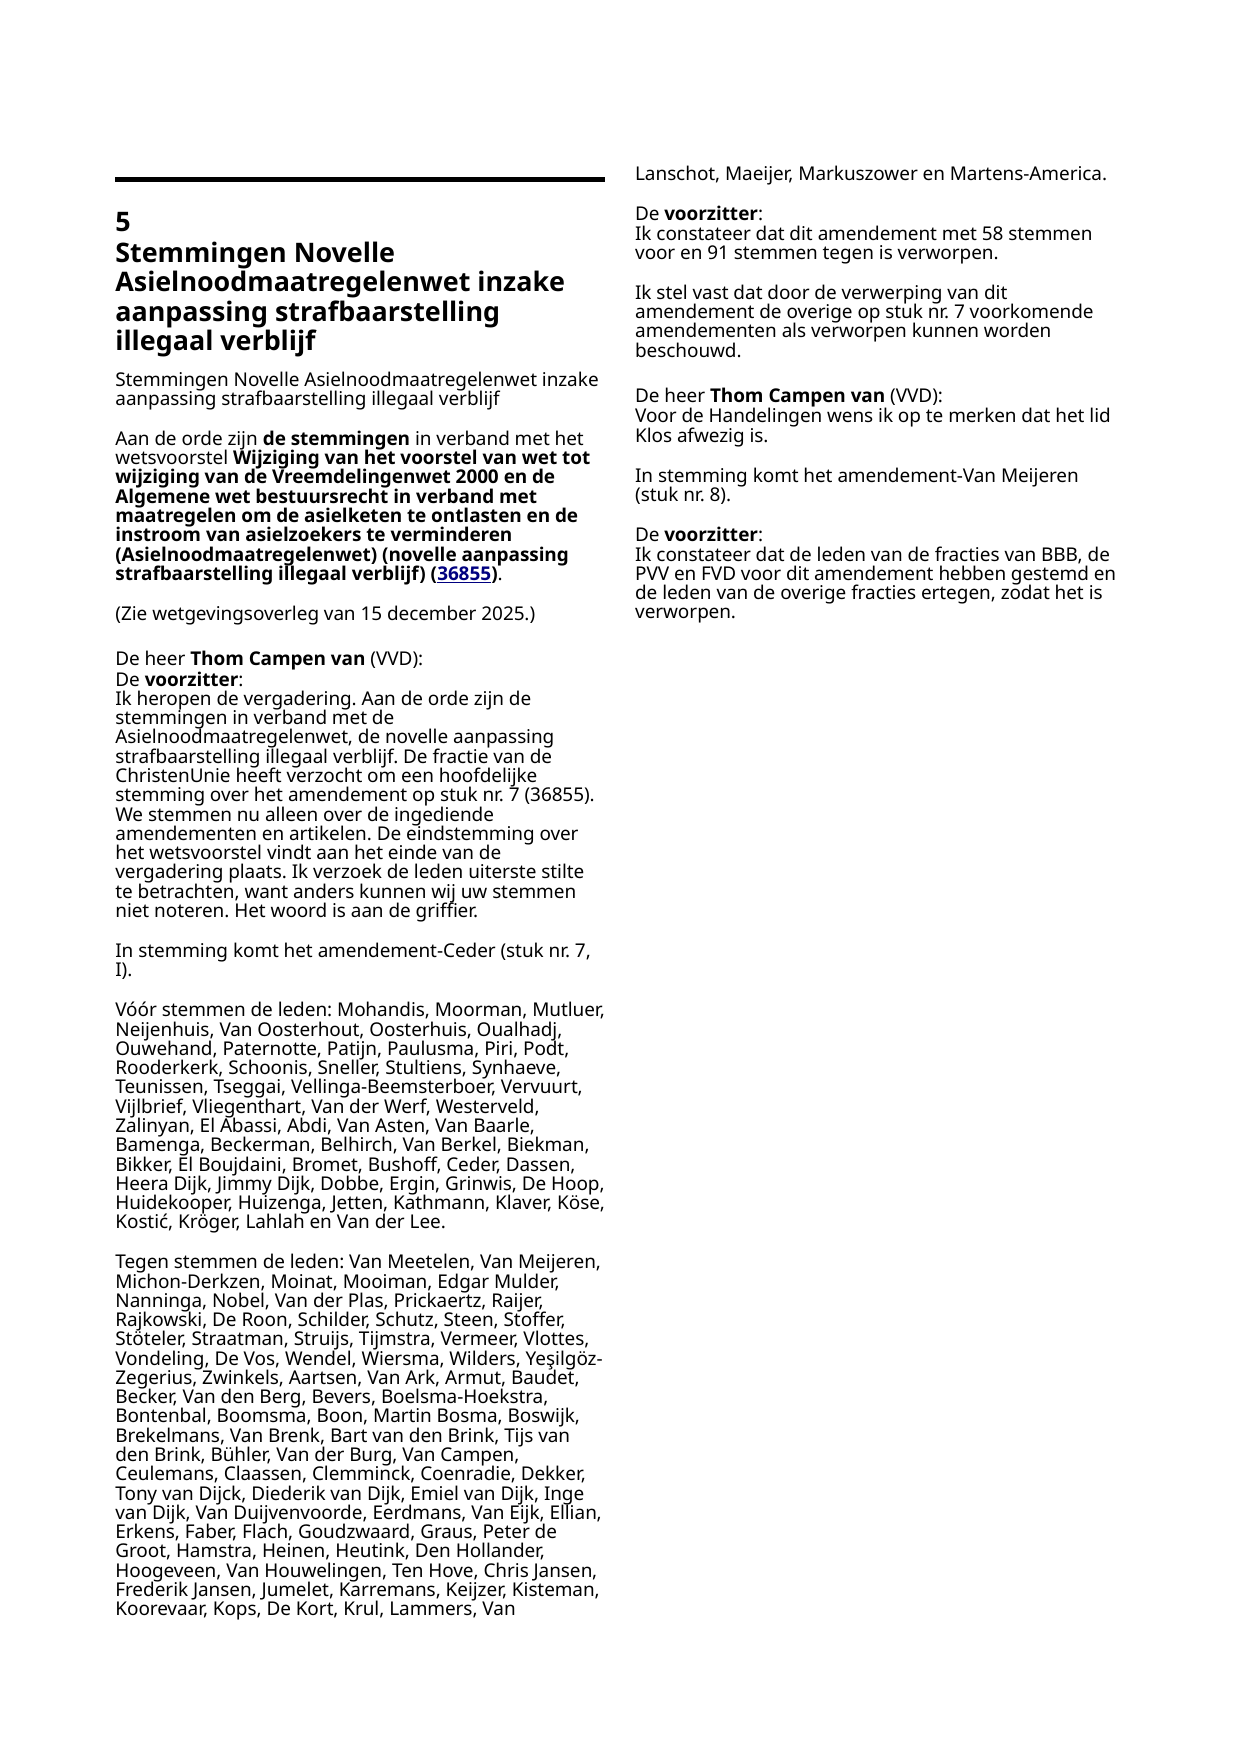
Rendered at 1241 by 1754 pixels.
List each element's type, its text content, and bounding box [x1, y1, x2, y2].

text Stemmingen Novelle Asielnoodmaatregelenwet inzake aanpassing strafbaarstelling illegaal verblijf [115, 371, 605, 409]
text 5 [115, 203, 605, 239]
text Stemmingen Novelle Asielnoodmaatregelenwet inzake aanpassing strafbaarstelling illegaal verblijf [115, 239, 605, 371]
text Aan de orde zijn de stemmingen in verband met het wetsvoorstel Wijziging van het voorstel van wet tot wijziging van de Vreemdelingenwet 2000 en de Algemene wet bestuursrecht in verband met maatregelen om de asielketen te ontlasten en de instroom van asielzoekers te verminderen (Asielnoodmaatregelenwet) (novelle aanpassing strafbaarstelling illegaal verblijf) (36855). [115, 430, 605, 584]
text Vóór stemmen de leden: Mohandis, Moorman, Mutluer, Neijenhuis, Van Oosterhout, Oosterhuis, Oualhadj, Ouwehand, Paternotte, Patijn, Paulusma, Piri, Podt, Rooderkerk, Schoonis, Sneller, Stultiens, Synhaeve, Teunissen, Tseggai, Vellinga-Beemsterboer, Vervuurt, Vijlbrief, Vliegenthart, Van der Werf, Westerveld, Zalinyan, El Abassi, Abdi, Van Asten, Van Baarle, Bamenga, Beckerman, Belhirch, Van Berkel, Biekman, Bikker, El Boujdaini, Bromet, Bushoff, Ceder, Dassen, Heera Dijk, Jimmy Dijk, Dobbe, Ergin, Grinwis, De Hoop, Huidekooper, Huizenga, Jetten, Kathmann, Klaver, Köse, Kostić, Kröger, Lahlah en Van der Lee. [115, 1001, 605, 1233]
text De voorzitter: [635, 526, 1125, 546]
text Lanschot, Maeijer, Markuszower en Martens-America. [635, 165, 1125, 184]
text De heer Thom Campen van (VVD): [115, 645, 605, 671]
text Ik stel vast dat door de verwerping van dit amendement de overige op stuk nr. 7 voorkomende amendementen als verworpen kunnen worden beschouwd. [635, 284, 1125, 361]
text Ik constateer dat de leden van de fracties van BBB, de PVV en FVD voor dit amendement hebben gestemd en de leden van de overige fracties ertegen, zodat het is verworpen. [635, 546, 1125, 623]
text (Zie wetgevingsoverleg van 15 december 2025.) [115, 605, 605, 624]
text De voorzitter: [635, 205, 1125, 224]
text Tegen stemmen de leden: Van Meetelen, Van Meijeren, Michon-Derkzen, Moinat, Mooiman, Edgar Mulder, Nanninga, Nobel, Van der Plas, Prickaertz, Raijer, Rajkowski, De Roon, Schilder, Schutz, Steen, Stoffer, Stöteler, Straatman, Struijs, Tijmstra, Vermeer, Vlottes, Vondeling, De Vos, Wendel, Wiersma, Wilders, Yeşilgöz-Zegerius, Zwinkels, Aartsen, Van Ark, Armut, Baudet, Becker, Van den Berg, Bevers, Boelsma-Hoekstra, Bontenbal, Boomsma, Boon, Martin Bosma, Boswijk, Brekelmans, Van Brenk, Bart van den Brink, Tijs van den Brink, Bühler, Van der Burg, Van Campen, Ceulemans, Claassen, Clemminck, Coenradie, Dekker, Tony van Dijck, Diederik van Dijk, Emiel van Dijk, Inge van Dijk, Van Duijvenvoorde, Eerdmans, Van Eijk, Ellian, Erkens, Faber, Flach, Goudzwaard, Graus, Peter de Groot, Hamstra, Heinen, Heutink, Den Hollander, Hoogeveen, Van Houwelingen, Ten Hove, Chris Jansen, Frederik Jansen, Jumelet, Karremans, Keijzer, Kisteman, Koorevaar, Kops, De Kort, Krul, Lammers, Van [115, 1253, 605, 1619]
text In stemming komt het amendement-Van Meijeren (stuk nr. 8). [635, 467, 1125, 505]
text De heer Thom Campen van (VVD): [635, 382, 1125, 407]
text In stemming komt het amendement-Ceder (stuk nr. 7, I). [115, 942, 605, 981]
text Ik constateer dat dit amendement met 58 stemmen voor en 91 stemmen tegen is verworpen. [635, 224, 1125, 263]
text Voor de Handelingen wens ik op te merken dat het lid Klos afwezig is. [635, 407, 1125, 446]
text De voorzitter: [115, 671, 605, 690]
text Ik heropen de vergadering. Aan de orde zijn de stemmingen in verband met de Asielnoodmaatregelenwet, de novelle aanpassing strafbaarstelling illegaal verblijf. De fractie van de ChristenUnie heeft verzocht om een hoofdelijke stemming over het amendement op stuk nr. 7 (36855). We stemmen nu alleen over de ingediende amendementen en artikelen. De eindstemming over het wetsvoorstel vindt aan het einde van de vergadering plaats. Ik verzoek de leden uiterste stilte te betrachten, want anders kunnen wij uw stemmen niet noteren. Het woord is aan de griffier. [115, 690, 605, 921]
